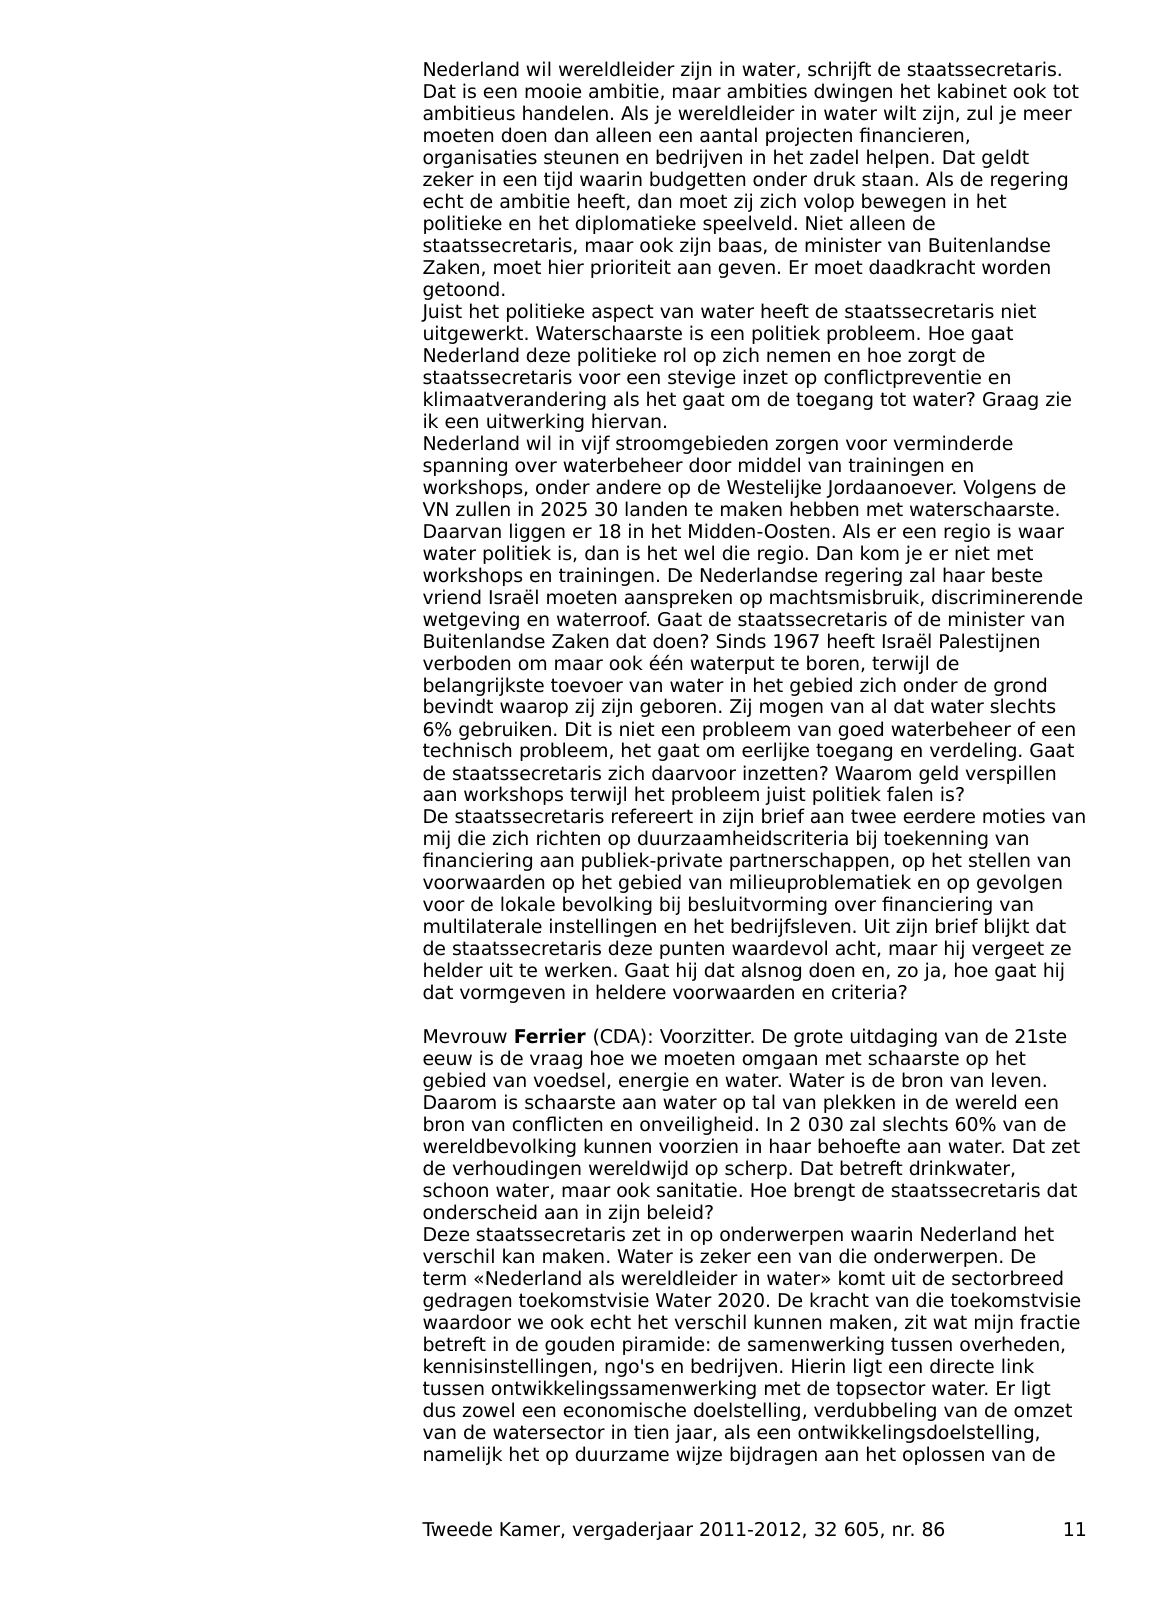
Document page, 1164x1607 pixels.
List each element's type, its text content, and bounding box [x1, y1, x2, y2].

text Mevrouw Ferrier (CDA): Voorzitter. De grote uitdaging van de 21ste eeuw is de vraag hoe we moeten omgaan met schaarste op het gebied van voedsel, energie en water. Water is de bron van leven. Daarom is schaarste aan water op tal van plekken in de wereld een bron van conflicten en onveiligheid. In 2 030 zal slechts 60% van de wereldbevolking kunnen voorzien in haar behoefte aan water. Dat zet de verhoudingen wereldwijd op scherp. Dat betreft drinkwater, schoon water, maar ook sanitatie. Hoe brengt de staatssecretaris dat onderscheid aan in zijn beleid? [422, 1026, 1087, 1224]
text De staatssecretaris refereert in zijn brief aan twee eerdere moties van mij die zich richten op duurzaamheidscriteria bij toekenning van financiering aan publiek-private partnerschappen, op het stellen van voorwaarden op het gebied van milieuproblematiek en op gevolgen voor de lokale bevolking bij besluitvorming over financiering van multilaterale instellingen en het bedrijfsleven. Uit zijn brief blijkt dat de staatssecretaris deze punten waardevol acht, maar hij vergeet ze helder uit te werken. Gaat hij dat alsnog doen en, zo ja, hoe gaat hij dat vormgeven in heldere voorwaarden en criteria? [422, 806, 1087, 1004]
text Juist het politieke aspect van water heeft de staatssecretaris niet uitgewerkt. Waterschaarste is een politiek probleem. Hoe gaat Nederland deze politieke rol op zich nemen en hoe zorgt de staatssecretaris voor een stevige inzet op conflictpreventie en klimaatverandering als het gaat om de toegang tot water? Graag zie ik een uitwerking hiervan. [422, 301, 1087, 433]
text Deze staatssecretaris zet in op onderwerpen waarin Nederland het verschil kan maken. Water is zeker een van die onderwerpen. De term «Nederland als wereldleider in water» komt uit de sectorbreed gedragen toekomstvisie Water 2020. De kracht van die toekomstvisie waardoor we ook echt het verschil kunnen maken, zit wat mijn fractie betreft in de gouden piramide: de samenwerking tussen overheden, kennisinstellingen, ngo's en bedrijven. Hierin ligt een directe link tussen ontwikkelingssamenwerking met de topsector water. Er ligt dus zowel een economische doelstelling, verdubbeling van de omzet van de watersector in tien jaar, als een ontwikkelingsdoelstelling, namelijk het op duurzame wijze bijdragen aan het oplossen van de [422, 1224, 1087, 1466]
text Nederland wil in vijf stroomgebieden zorgen voor verminderde spanning over waterbeheer door middel van trainingen en workshops, onder andere op de Westelijke Jordaanoever. Volgens de VN zullen in 2025 30 landen te maken hebben met waterschaarste. Daarvan liggen er 18 in het Midden-Oosten. Als er een regio is waar water politiek is, dan is het wel die regio. Dan kom je er niet met workshops en trainingen. De Nederlandse regering zal haar beste vriend Israël moeten aanspreken op machtsmisbruik, discriminerende wetgeving en waterroof. Gaat de staatssecretaris of de minister van Buitenlandse Zaken dat doen? Sinds 1967 heeft Israël Palestijnen verboden om maar ook één waterput te boren, terwijl de belangrijkste toevoer van water in het gebied zich onder de grond bevindt waarop zij zijn geboren. Zij mogen van al dat water slechts 6% gebruiken. Dit is niet een probleem van goed waterbeheer of een technisch probleem, het gaat om eerlijke toegang en verdeling. Gaat de staatssecretaris zich daarvoor inzetten? Waarom geld verspillen aan workshops terwijl het probleem juist politiek falen is? [422, 433, 1087, 806]
text Nederland wil wereldleider zijn in water, schrijft de staatssecretaris. Dat is een mooie ambitie, maar ambities dwingen het kabinet ook tot ambitieus handelen. Als je wereldleider in water wilt zijn, zul je meer moeten doen dan alleen een aantal projecten financieren, organisaties steunen en bedrijven in het zadel helpen. Dat geldt zeker in een tijd waarin budgetten onder druk staan. Als de regering echt de ambitie heeft, dan moet zij zich volop bewegen in het politieke en het diplomatieke speelveld. Niet alleen de staatssecretaris, maar ook zijn baas, de minister van Buitenlandse Zaken, moet hier prioriteit aan geven. Er moet daadkracht worden getoond. [422, 59, 1087, 301]
